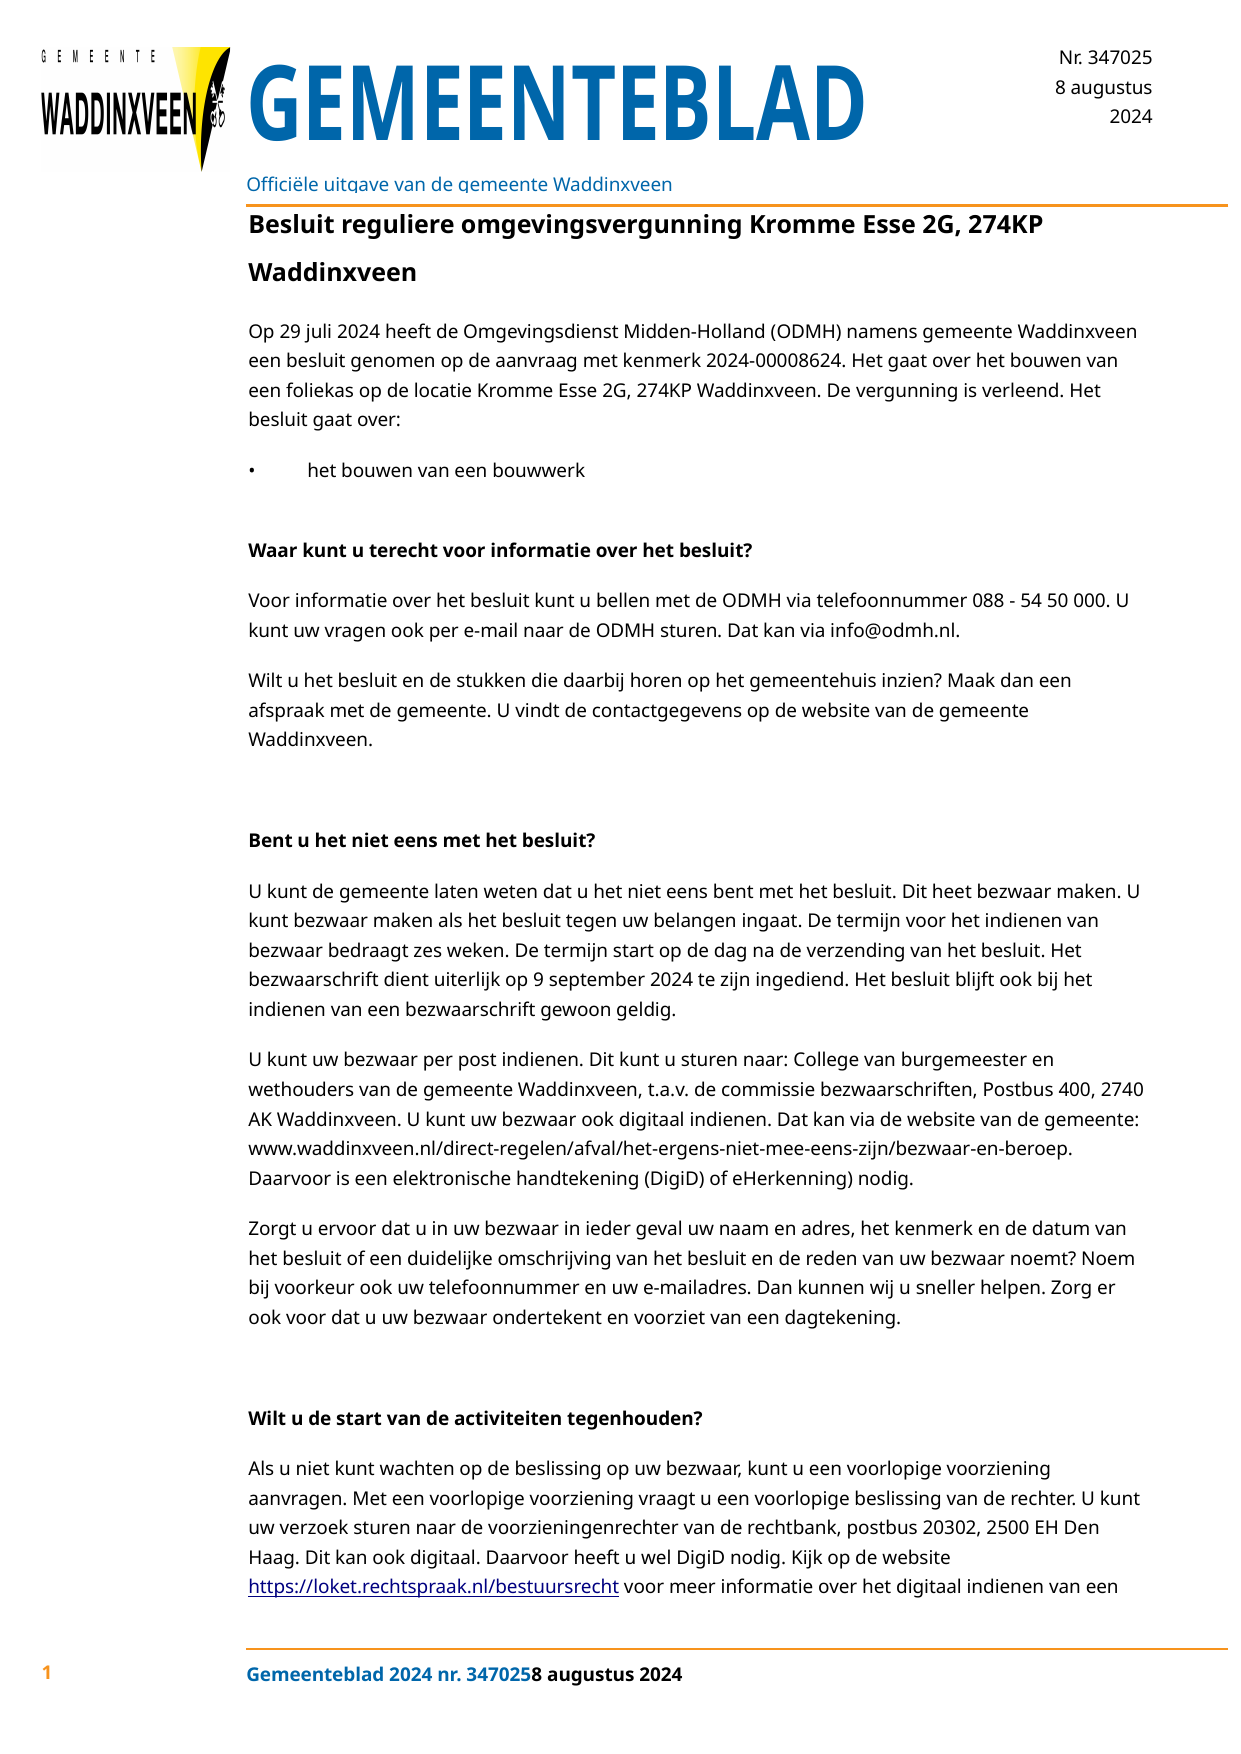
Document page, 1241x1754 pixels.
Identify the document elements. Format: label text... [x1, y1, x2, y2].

text Op 29 juli 2024 heeft de Omgevingsdienst Midden-Holland (ODMH) namens gemeente Waddinxveen een besluit genomen op de aanvraag met kenmerk 2024-00008624. Het gaat over het bouwen van een foliekas op de locatie Kromme Esse 2G, 274KP Waddinxveen. De vergunning is verleend. Het besluit gaat over: [248, 318, 1152, 432]
text Wilt u het besluit en de stukken die daarbij horen op het gemeentehuis inzien? Maak dan een afspraak met de gemeente. U vindt de contactgegevens op de website van de gemeente Waddinxveen. [248, 667, 1152, 752]
text U kunt de gemeente laten weten dat u het niet eens bent met het besluit. Dit heet bezwaar maken. U kunt bezwaar maken als het besluit tegen uw belangen ingaat. De termijn voor het indienen van bezwaar bedraagt zes weken. De termijn start op de dag na de verzending van het besluit. Het bezwaarschrift dient uiterlijk op 9 september 2024 te zijn ingediend. Het besluit blijft ook bij het indienen van een bezwaarschrift gewoon geldig. [248, 878, 1152, 1022]
text Als u niet kunt wachten op de beslissing op uw bezwaar, kunt u een voorlopige voorziening aanvragen. Met een voorlopige voorziening vraagt u een voorlopige beslissing van de rechter. U kunt uw verzoek sturen naar de voorzieningenrechter van de rechtbank, postbus 20302, 2500 EH Den Haag. Dit kan ook digitaal. Daarvoor heeft u wel DigiD nodig. Kijk op de website https://loket.rechtspraak.nl/bestuursrecht voor meer informatie over het digitaal indienen van een [248, 1455, 1152, 1599]
text Zorgt u ervoor dat u in uw bezwaar in ieder geval uw naam en adres, het kenmerk en de datum van het besluit of een duidelijke omschrijving van het besluit en de reden van uw bezwaar noemt? Noem bij voorkeur ook uw telefoonnummer en uw e-mailadres. Dan kunnen wij u sneller helpen. Zorg er ook voor dat u uw bezwaar ondertekent en voorziet van een dagtekening. [248, 1215, 1152, 1330]
list het bouwen van een bouwwerk [248, 457, 1152, 483]
text U kunt uw bezwaar per post indienen. Dit kunt u sturen naar: College van burgemeester en wethouders van de gemeente Waddinxveen, t.a.v. de commissie bezwaarschriften, Postbus 400, 2740 AK Waddinxveen. U kunt uw bezwaar ook digitaal indienen. Dat kan via de website van de gemeente: www.waddinxveen.nl/direct-regelen/afval/het-ergens-niet-mee-eens-zijn/bezwaar-en-beroep. Daarvoor is een elektronische handtekening (DigiD) of eHerkenning) nodig. [248, 1047, 1152, 1191]
text Bent u het niet eens met het besluit? [248, 827, 1152, 853]
text Wilt u de start van de activiteiten tegenhouden? [248, 1405, 1152, 1431]
text Waar kunt u terecht voor informatie over het besluit? [248, 537, 1152, 563]
picture [41, 47, 231, 172]
text Besluit reguliere omgevingsvergunning Kromme Esse 2G, 274KP Waddinxveen [248, 207, 1152, 288]
text Voor informatie over het besluit kunt u bellen met de ODMH via telefoonnummer 088 - 54 50 000. U kunt uw vragen ook per e-mail naar de ODMH sturen. Dat kan via info@odmh.nl. [248, 587, 1152, 643]
